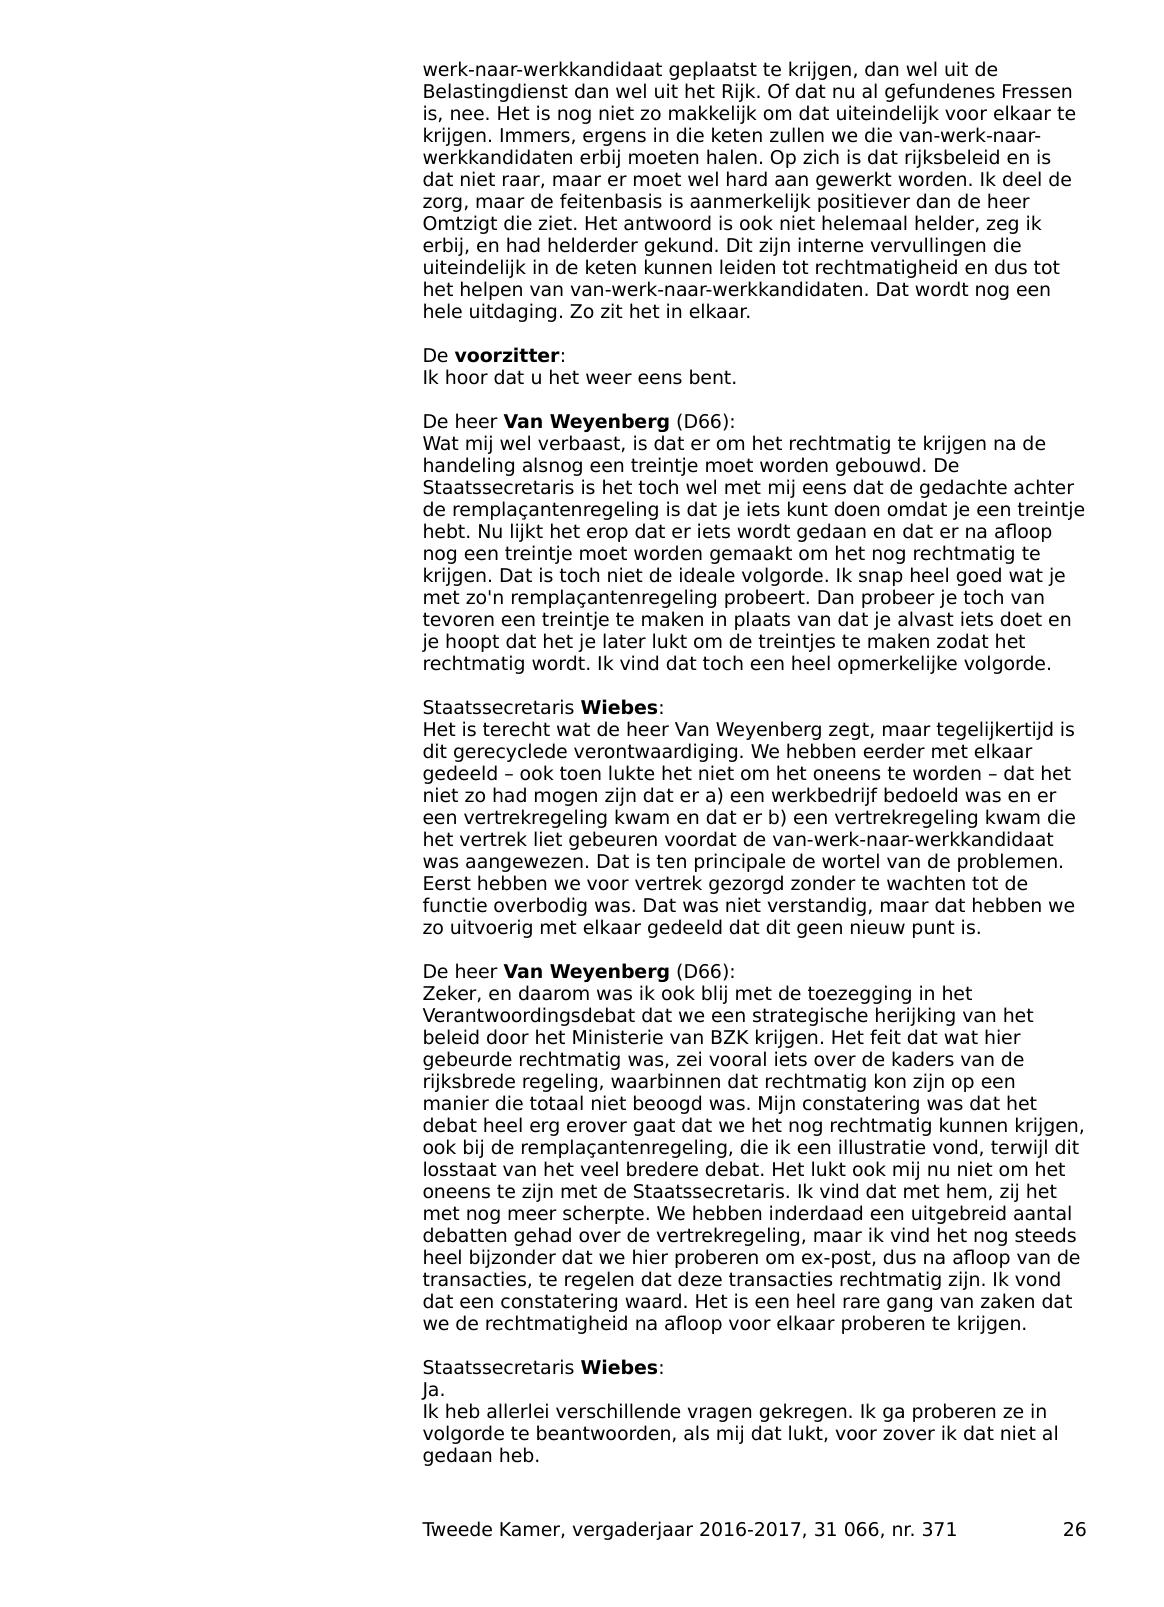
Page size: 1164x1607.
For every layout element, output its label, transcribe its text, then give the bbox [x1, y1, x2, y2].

text De voorzitter: [422, 345, 1087, 367]
text Ik heb allerlei verschillende vragen gekregen. Ik ga proberen ze in volgorde te beantwoorden, als mij dat lukt, voor zover ik dat niet al gedaan heb. [422, 1401, 1087, 1467]
text Wat mij wel verbaast, is dat er om het rechtmatig te krijgen na de handeling alsnog een treintje moet worden gebouwd. De Staatssecretaris is het toch wel met mij eens dat de gedachte achter de remplaçantenregeling is dat je iets kunt doen omdat je een treintje hebt. Nu lijkt het erop dat er iets wordt gedaan en dat er na afloop nog een treintje moet worden gemaakt om het nog rechtmatig te krijgen. Dat is toch niet de ideale volgorde. Ik snap heel goed wat je met zo'n remplaçantenregeling probeert. Dan probeer je toch van tevoren een treintje te maken in plaats van dat je alvast iets doet en je hoopt dat het je later lukt om de treintjes te maken zodat het rechtmatig wordt. Ik vind dat toch een heel opmerkelijke volgorde. [422, 433, 1087, 675]
text werk-naar-werkkandidaat geplaatst te krijgen, dan wel uit de Belastingdienst dan wel uit het Rijk. Of dat nu al gefundenes Fressen is, nee. Het is nog niet zo makkelijk om dat uiteindelijk voor elkaar te krijgen. Immers, ergens in die keten zullen we die van-werk-naar-werkkandidaten erbij moeten halen. Op zich is dat rijksbeleid en is dat niet raar, maar er moet wel hard aan gewerkt worden. Ik deel de zorg, maar de feitenbasis is aanmerkelijk positiever dan de heer Omtzigt die ziet. Het antwoord is ook niet helemaal helder, zeg ik erbij, en had helderder gekund. Dit zijn interne vervullingen die uiteindelijk in de keten kunnen leiden tot rechtmatigheid en dus tot het helpen van van-werk-naar-werkkandidaten. Dat wordt nog een hele uitdaging. Zo zit het in elkaar. [422, 59, 1087, 323]
text Staatssecretaris Wiebes: [422, 1357, 1087, 1379]
text Zeker, en daarom was ik ook blij met de toezegging in het Verantwoordingsdebat dat we een strategische herijking van het beleid door het Ministerie van BZK krijgen. Het feit dat wat hier gebeurde rechtmatig was, zei vooral iets over de kaders van de rijksbrede regeling, waarbinnen dat rechtmatig kon zijn op een manier die totaal niet beoogd was. Mijn constatering was dat het debat heel erg erover gaat dat we het nog rechtmatig kunnen krijgen, ook bij de remplaçantenregeling, die ik een illustratie vond, terwijl dit losstaat van het veel bredere debat. Het lukt ook mij nu niet om het oneens te zijn met de Staatssecretaris. Ik vind dat met hem, zij het met nog meer scherpte. We hebben inderdaad een uitgebreid aantal debatten gehad over de vertrekregeling, maar ik vind het nog steeds heel bijzonder dat we hier proberen om ex-post, dus na afloop van de transacties, te regelen dat deze transacties rechtmatig zijn. Ik vond dat een constatering waard. Het is een heel rare gang van zaken dat we de rechtmatigheid na afloop voor elkaar proberen te krijgen. [422, 983, 1087, 1335]
text Ik hoor dat u het weer eens bent. [422, 367, 1087, 389]
text Het is terecht wat de heer Van Weyenberg zegt, maar tegelijkertijd is dit gerecyclede verontwaardiging. We hebben eerder met elkaar gedeeld – ook toen lukte het niet om het oneens te worden – dat het niet zo had mogen zijn dat er a) een werkbedrijf bedoeld was en er een vertrekregeling kwam en dat er b) een vertrekregeling kwam die het vertrek liet gebeuren voordat de van-werk-naar-werkkandidaat was aangewezen. Dat is ten principale de wortel van de problemen. Eerst hebben we voor vertrek gezorgd zonder te wachten tot de functie overbodig was. Dat was niet verstandig, maar dat hebben we zo uitvoerig met elkaar gedeeld dat dit geen nieuw punt is. [422, 719, 1087, 939]
text Staatssecretaris Wiebes: [422, 697, 1087, 719]
text De heer Van Weyenberg (D66): [422, 411, 1087, 433]
text De heer Van Weyenberg (D66): [422, 961, 1087, 983]
text Ja. [422, 1379, 1087, 1401]
